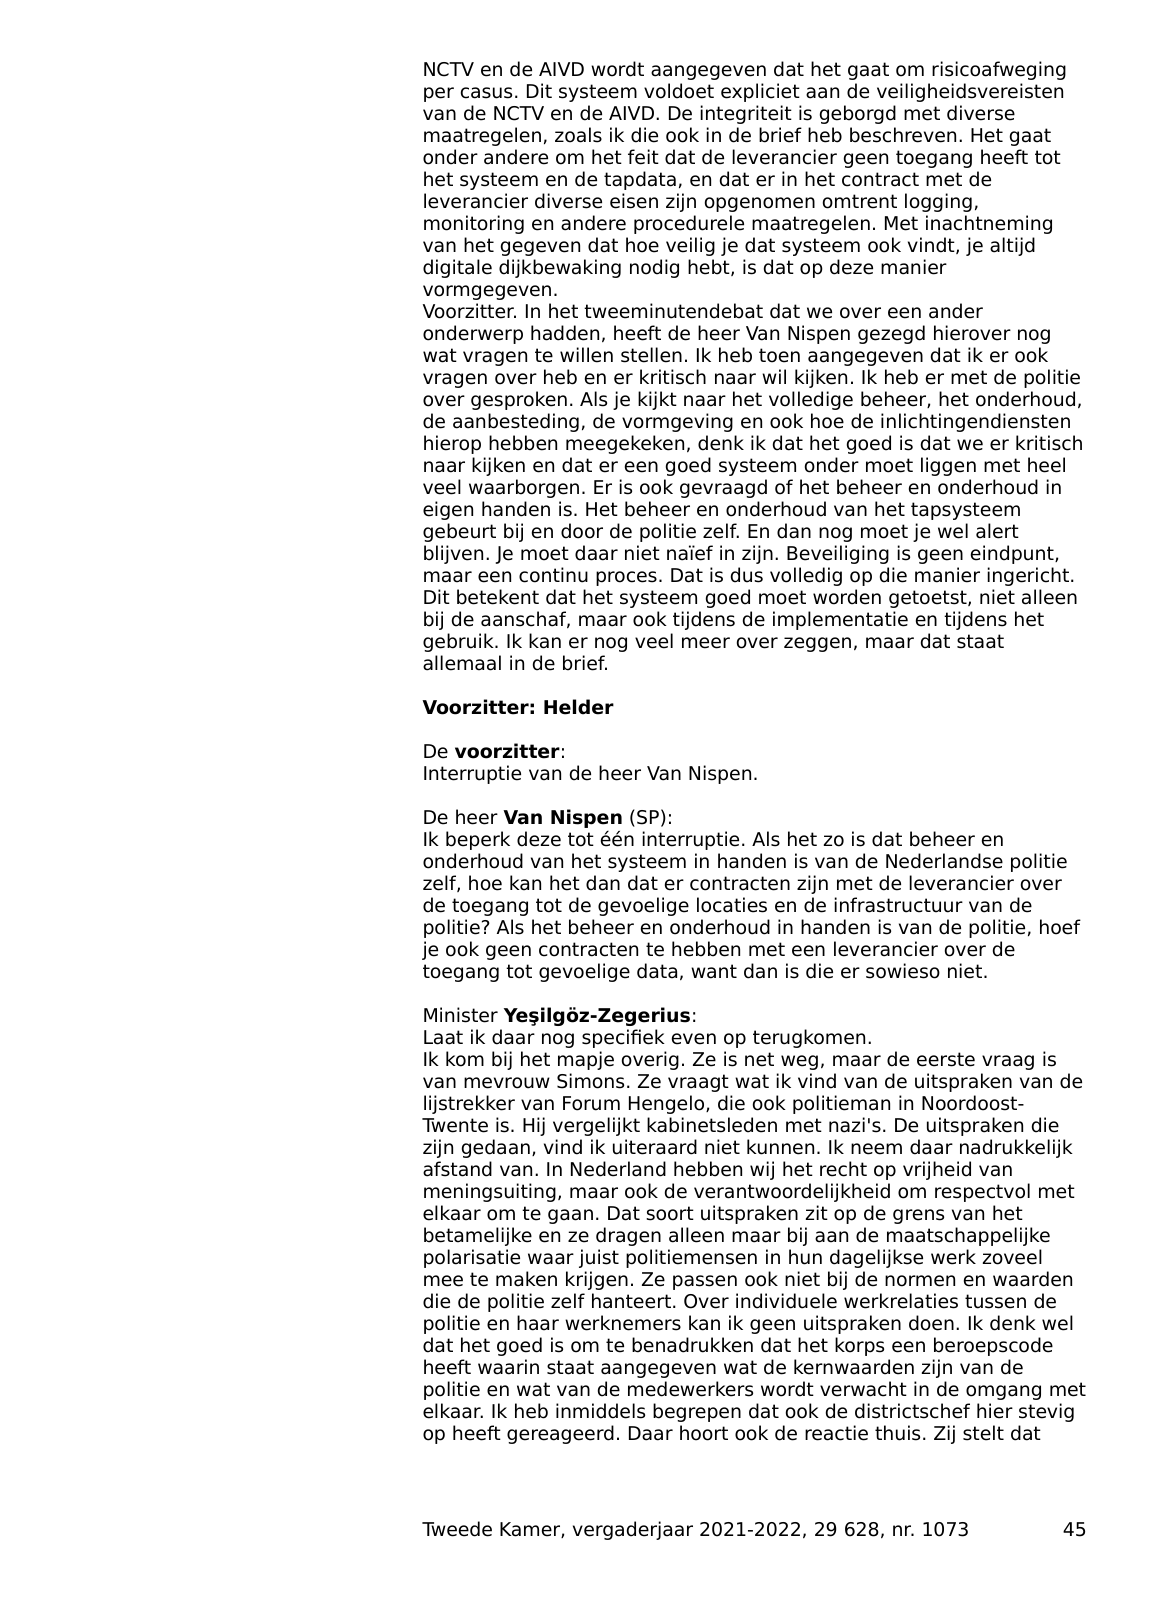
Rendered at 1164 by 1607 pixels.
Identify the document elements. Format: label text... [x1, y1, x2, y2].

text Laat ik daar nog specifiek even op terugkomen. [422, 1027, 1087, 1049]
text De heer Van Nispen (SP): [422, 807, 1087, 829]
text Minister Yeşilgöz-Zegerius: [422, 1005, 1087, 1027]
subtitle Voorzitter: Helder [422, 697, 1087, 719]
text Ik kom bij het mapje overig. Ze is net weg, maar de eerste vraag is van mevrouw Simons. Ze vraagt wat ik vind van de uitspraken van de lijstrekker van Forum Hengelo, die ook politieman in Noordoost-Twente is. Hij vergelijkt kabinetsleden met nazi's. De uitspraken die zijn gedaan, vind ik uiteraard niet kunnen. Ik neem daar nadrukkelijk afstand van. In Nederland hebben wij het recht op vrijheid van meningsuiting, maar ook de verantwoordelijkheid om respectvol met elkaar om te gaan. Dat soort uitspraken zit op de grens van het betamelijke en ze dragen alleen maar bij aan de maatschappelijke polarisatie waar juist politiemensen in hun dagelijkse werk zoveel mee te maken krijgen. Ze passen ook niet bij de normen en waarden die de politie zelf hanteert. Over individuele werkrelaties tussen de politie en haar werknemers kan ik geen uitspraken doen. Ik denk wel dat het goed is om te benadrukken dat het korps een beroepscode heeft waarin staat aangegeven wat de kernwaarden zijn van de politie en wat van de medewerkers wordt verwacht in de omgang met elkaar. Ik heb inmiddels begrepen dat ook de districtschef hier stevig op heeft gereageerd. Daar hoort ook de reactie thuis. Zij stelt dat [422, 1049, 1087, 1444]
text Interruptie van de heer Van Nispen. [422, 763, 1087, 785]
text NCTV en de AIVD wordt aangegeven dat het gaat om risicoafweging per casus. Dit systeem voldoet expliciet aan de veiligheidsvereisten van de NCTV en de AIVD. De integriteit is geborgd met diverse maatregelen, zoals ik die ook in de brief heb beschreven. Het gaat onder andere om het feit dat de leverancier geen toegang heeft tot het systeem en de tapdata, en dat er in het contract met de leverancier diverse eisen zijn opgenomen omtrent logging, monitoring en andere procedurele maatregelen. Met inachtneming van het gegeven dat hoe veilig je dat systeem ook vindt, je altijd digitale dijkbewaking nodig hebt, is dat op deze manier vormgegeven. [422, 59, 1087, 301]
text De voorzitter: [422, 741, 1087, 763]
text Voorzitter. In het tweeminutendebat dat we over een ander onderwerp hadden, heeft de heer Van Nispen gezegd hierover nog wat vragen te willen stellen. Ik heb toen aangegeven dat ik er ook vragen over heb en er kritisch naar wil kijken. Ik heb er met de politie over gesproken. Als je kijkt naar het volledige beheer, het onderhoud, de aanbesteding, de vormgeving en ook hoe de inlichtingendiensten hierop hebben meegekeken, denk ik dat het goed is dat we er kritisch naar kijken en dat er een goed systeem onder moet liggen met heel veel waarborgen. Er is ook gevraagd of het beheer en onderhoud in eigen handen is. Het beheer en onderhoud van het tapsysteem gebeurt bij en door de politie zelf. En dan nog moet je wel alert blijven. Je moet daar niet naïef in zijn. Beveiliging is geen eindpunt, maar een continu proces. Dat is dus volledig op die manier ingericht. Dit betekent dat het systeem goed moet worden getoetst, niet alleen bij de aanschaf, maar ook tijdens de implementatie en tijdens het gebruik. Ik kan er nog veel meer over zeggen, maar dat staat allemaal in de brief. [422, 301, 1087, 674]
text Ik beperk deze tot één interruptie. Als het zo is dat beheer en onderhoud van het systeem in handen is van de Nederlandse politie zelf, hoe kan het dan dat er contracten zijn met de leverancier over de toegang tot de gevoelige locaties en de infrastructuur van de politie? Als het beheer en onderhoud in handen is van de politie, hoef je ook geen contracten te hebben met een leverancier over de toegang tot gevoelige data, want dan is die er sowieso niet. [422, 829, 1087, 983]
